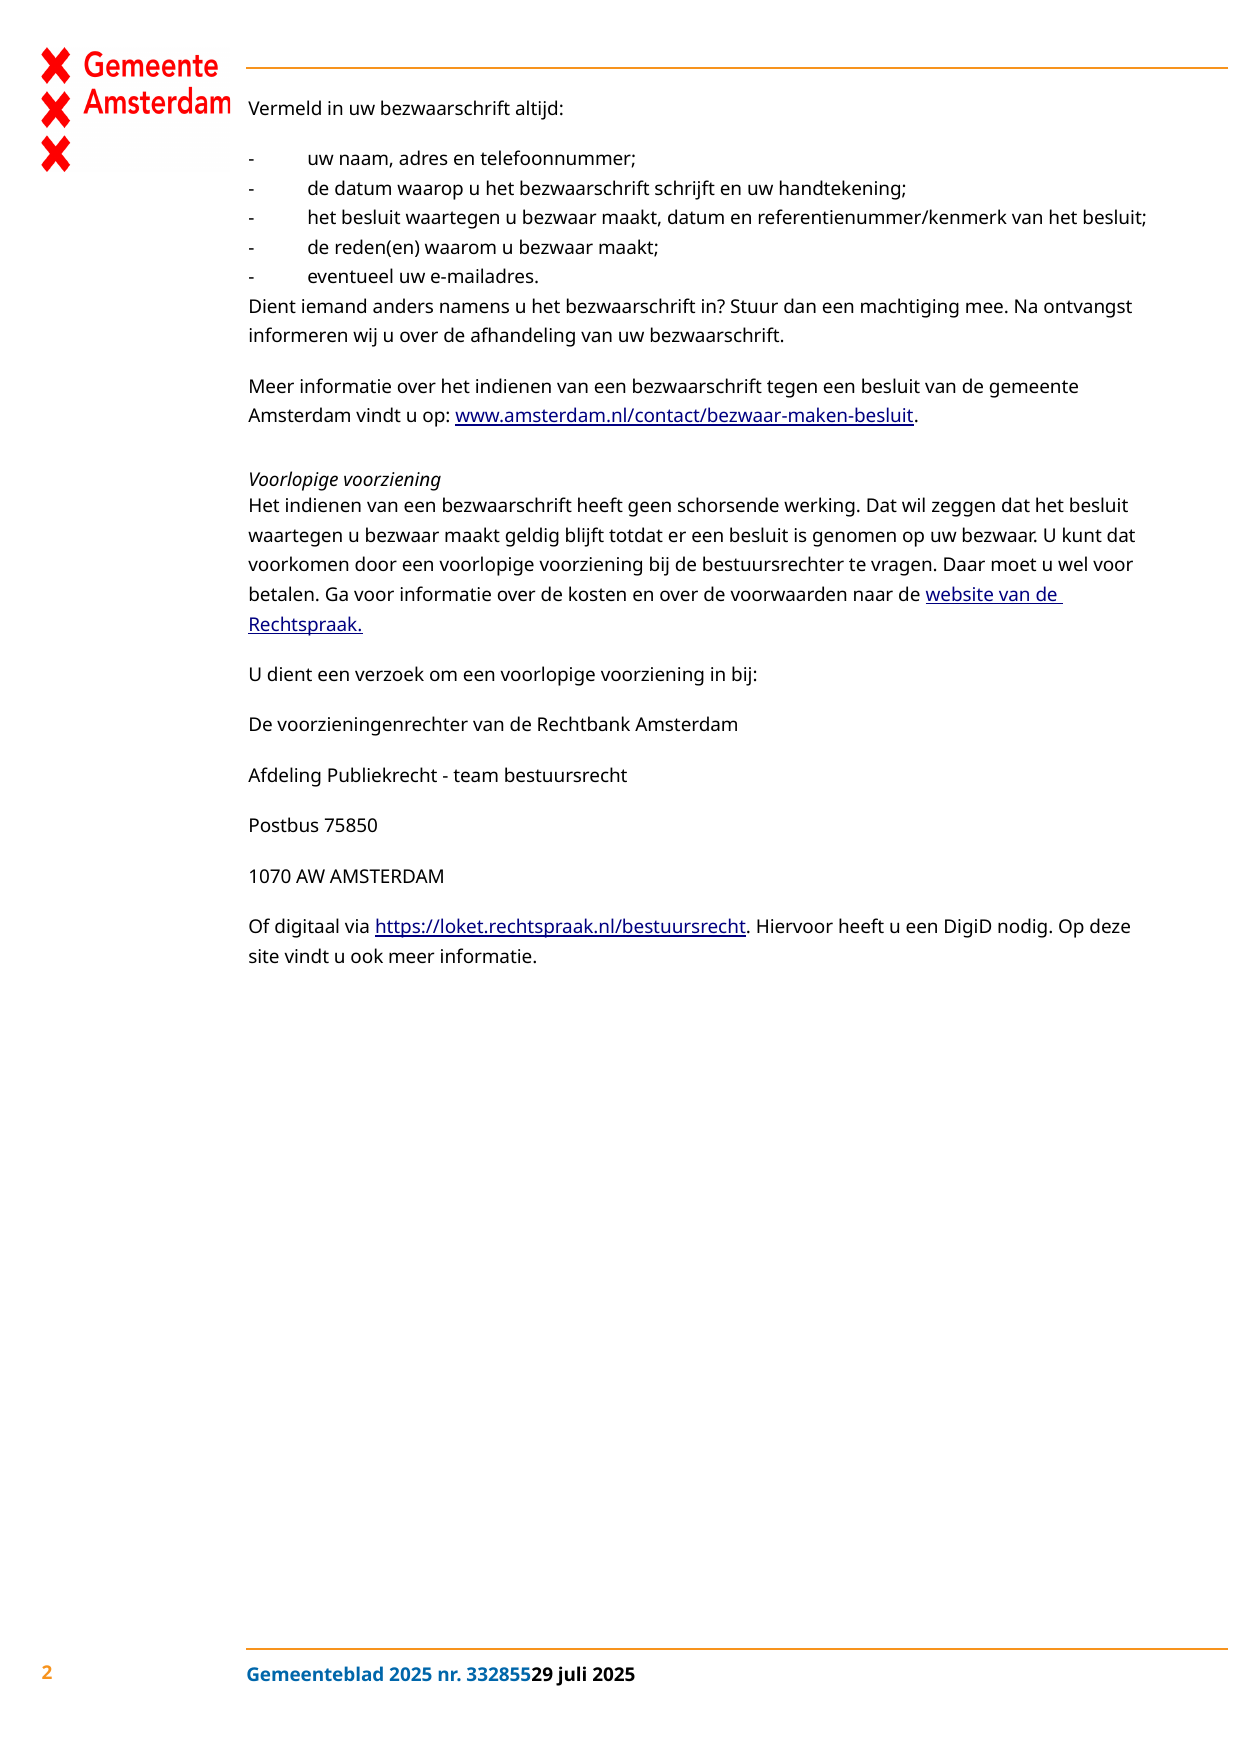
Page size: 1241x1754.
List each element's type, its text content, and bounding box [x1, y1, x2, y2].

text Voorlopige voorziening [248, 467, 1152, 492]
list de datum waarop u het bezwaarschrift schrijft en uw handtekening; [248, 175, 1152, 201]
list de reden(en) waarom u bezwaar maakt; [248, 234, 1152, 260]
text Meer informatie over het indienen van een bezwaarschrift tegen een besluit van de gemeente Amsterdam vindt u op: www.amsterdam.nl/contact/bezwaar-maken-besluit. [248, 373, 1152, 428]
text Het indienen van een bezwaarschrift heeft geen schorsende werking. Dat wil zeggen dat het besluit waartegen u bezwaar maakt geldig blijft totdat er een besluit is genomen op uw bezwaar. U kunt dat voorkomen door een voorlopige voorziening bij de bestuursrechter te vragen. Daar moet u wel voor betalen. Ga voor informatie over de kosten en over de voorwaarden naar de website van de Rechtspraak. [248, 492, 1152, 636]
text Vermeld in uw bezwaarschrift altijd: [248, 95, 1152, 121]
list eventueel uw e-mailadres. [248, 263, 1152, 289]
text De voorzieningenrechter van de Rechtbank Amsterdam [248, 712, 1152, 737]
text Of digitaal via https://loket.rechtspraak.nl/bestuursrecht. Hiervoor heeft u een DigiD nodig. Op deze site vindt u ook meer informatie. [248, 913, 1152, 968]
text Afdeling Publiekrecht - team bestuursrecht [248, 762, 1152, 788]
list het besluit waartegen u bezwaar maakt, datum en referentienummer/kenmerk van het besluit; [248, 204, 1152, 230]
picture [41, 47, 231, 172]
text Dient iemand anders namens u het bezwaarschrift in? Stuur dan een machtiging mee. Na ontvangst informeren wij u over de afhandeling van uw bezwaarschrift. [248, 293, 1152, 348]
text Postbus 75850 [248, 812, 1152, 838]
text 1070 AW AMSTERDAM [248, 863, 1152, 888]
list uw naam, adres en telefoonnummer; [248, 145, 1152, 171]
text U dient een verzoek om een voorlopige voorziening in bij: [248, 661, 1152, 687]
